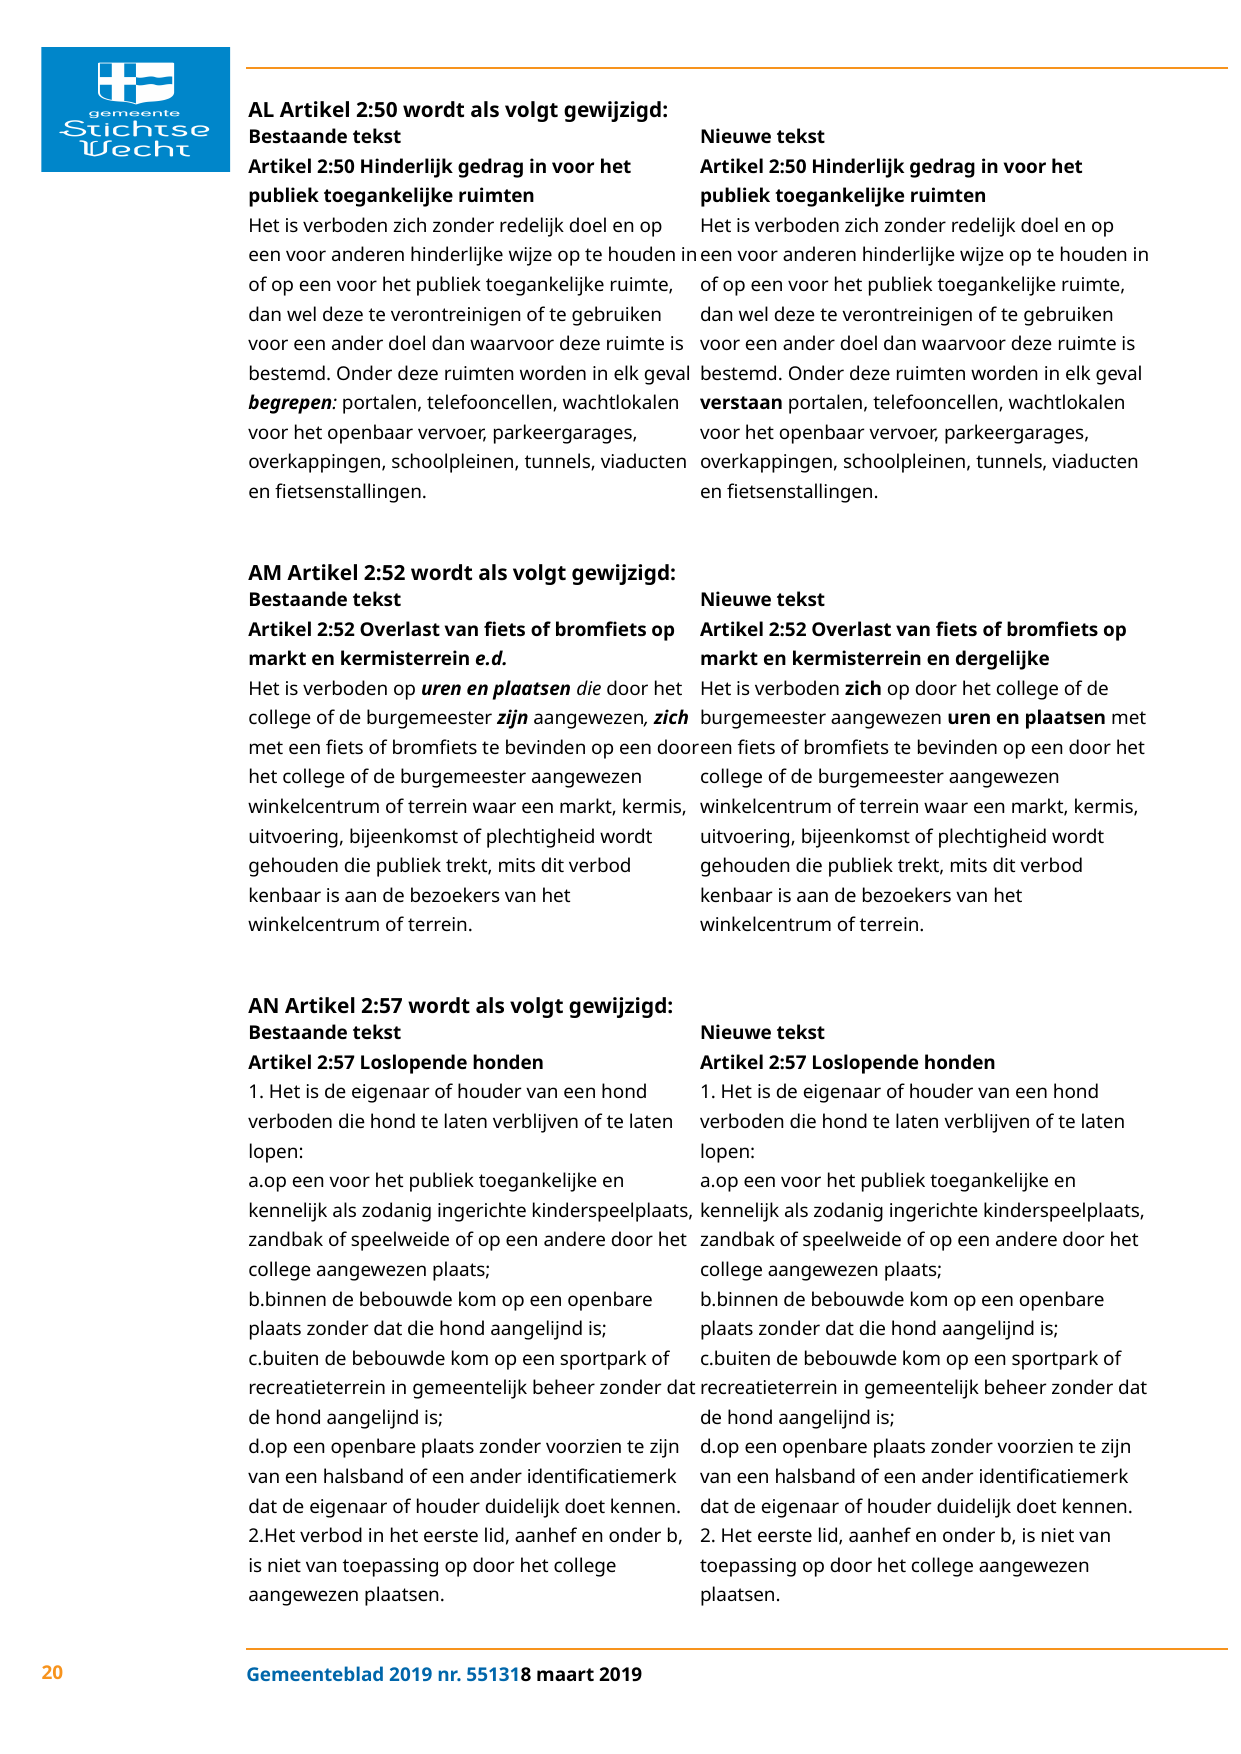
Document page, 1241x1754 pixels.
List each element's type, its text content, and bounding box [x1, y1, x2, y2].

table_header Nieuwe tekst Artikel 2:52 Overlast van fiets of bromfiets op markt en kermisterrein en dergelijke Het is verboden zich op door het college of de burgemeester aangewezen uren en plaatsen met een fiets of bromfiets te bevinden op een door het college of de burgemeester aangewezen winkelcentrum of terrein waar een markt, kermis, uitvoering, bijeenkomst of plechtigheid wordt gehouden die publiek trekt, mits dit verbod kenbaar is aan de bezoekers van het winkelcentrum of terrein. [700, 586, 1152, 937]
picture [137, 63, 174, 103]
text AN Artikel 2:57 wordt als volgt gewijzigd: [248, 991, 1152, 1019]
text AM Artikel 2:52 wordt als volgt gewijzigd: [248, 558, 1152, 586]
table_header Bestaande tekst Artikel 2:57 Loslopende honden 1. Het is de eigenaar of houder van een hond verboden die hond te laten verblijven of te laten lopen: a.op een voor het publiek toegankelijke en kennelijk als zodanig ingerichte kinderspeelplaats, zandbak of speelweide of op een andere door het college aangewezen plaats; b.binnen de bebouwde kom op een openbare plaats zonder dat die hond aangelijnd is; c.buiten de bebouwde kom op een sportpark of recreatieterrein in gemeentelijk beheer zonder dat de hond aangelijnd is; d.op een openbare plaats zonder voorzien te zijn van een halsband of een ander identificatiemerk dat de eigenaar of houder duidelijk doet kennen. 2.Het verbod in het eerste lid, aanhef en onder b, is niet van toepassing op door het college aangewezen plaatsen. [248, 1020, 700, 1607]
table_header Bestaande tekst Artikel 2:50 Hinderlijk gedrag in voor het publiek toegankelijke ruimten Het is verboden zich zonder redelijk doel en op een voor anderen hinderlijke wijze op te houden in of op een voor het publiek toegankelijke ruimte, dan wel deze te verontreinigen of te gebruiken voor een ander doel dan waarvoor deze ruimte is bestemd. Onder deze ruimten worden in elk geval begrepen: portalen, telefooncellen, wachtlokalen voor het openbaar vervoer, parkeergarages, overkappingen, schoolpleinen, tunnels, viaducten en fietsenstallingen. [248, 123, 700, 504]
picture [99, 63, 135, 101]
text AL Artikel 2:50 wordt als volgt gewijzigd: [248, 95, 1152, 123]
table_header Nieuwe tekst Artikel 2:57 Loslopende honden 1. Het is de eigenaar of houder van een hond verboden die hond te laten verblijven of te laten lopen: a.op een voor het publiek toegankelijke en kennelijk als zodanig ingerichte kinderspeelplaats, zandbak of speelweide of op een andere door het college aangewezen plaats; b.binnen de bebouwde kom op een openbare plaats zonder dat die hond aangelijnd is; c.buiten de bebouwde kom op een sportpark of recreatieterrein in gemeentelijk beheer zonder dat de hond aangelijnd is; d.op een openbare plaats zonder voorzien te zijn van een halsband of een ander identificatiemerk dat de eigenaar of houder duidelijk doet kennen. 2. Het eerste lid, aanhef en onder b, is niet van toepassing op door het college aangewezen plaatsen. [700, 1020, 1152, 1607]
table_header Bestaande tekst Artikel 2:52 Overlast van fiets of bromfiets op markt en kermisterrein e.d. Het is verboden op uren en plaatsen die door het college of de burgemeester zijn aangewezen, zich met een fiets of bromfiets te bevinden op een door het college of de burgemeester aangewezen winkelcentrum of terrein waar een markt, kermis, uitvoering, bijeenkomst of plechtigheid wordt gehouden die publiek trekt, mits dit verbod kenbaar is aan de bezoekers van het winkelcentrum of terrein. [248, 586, 700, 937]
table_header Nieuwe tekst Artikel 2:50 Hinderlijk gedrag in voor het publiek toegankelijke ruimten Het is verboden zich zonder redelijk doel en op een voor anderen hinderlijke wijze op te houden in of op een voor het publiek toegankelijke ruimte, dan wel deze te verontreinigen of te gebruiken voor een ander doel dan waarvoor deze ruimte is bestemd. Onder deze ruimten worden in elk geval verstaan portalen, telefooncellen, wachtlokalen voor het openbaar vervoer, parkeergarages, overkappingen, schoolpleinen, tunnels, viaducten en fietsenstallingen. [700, 123, 1152, 504]
